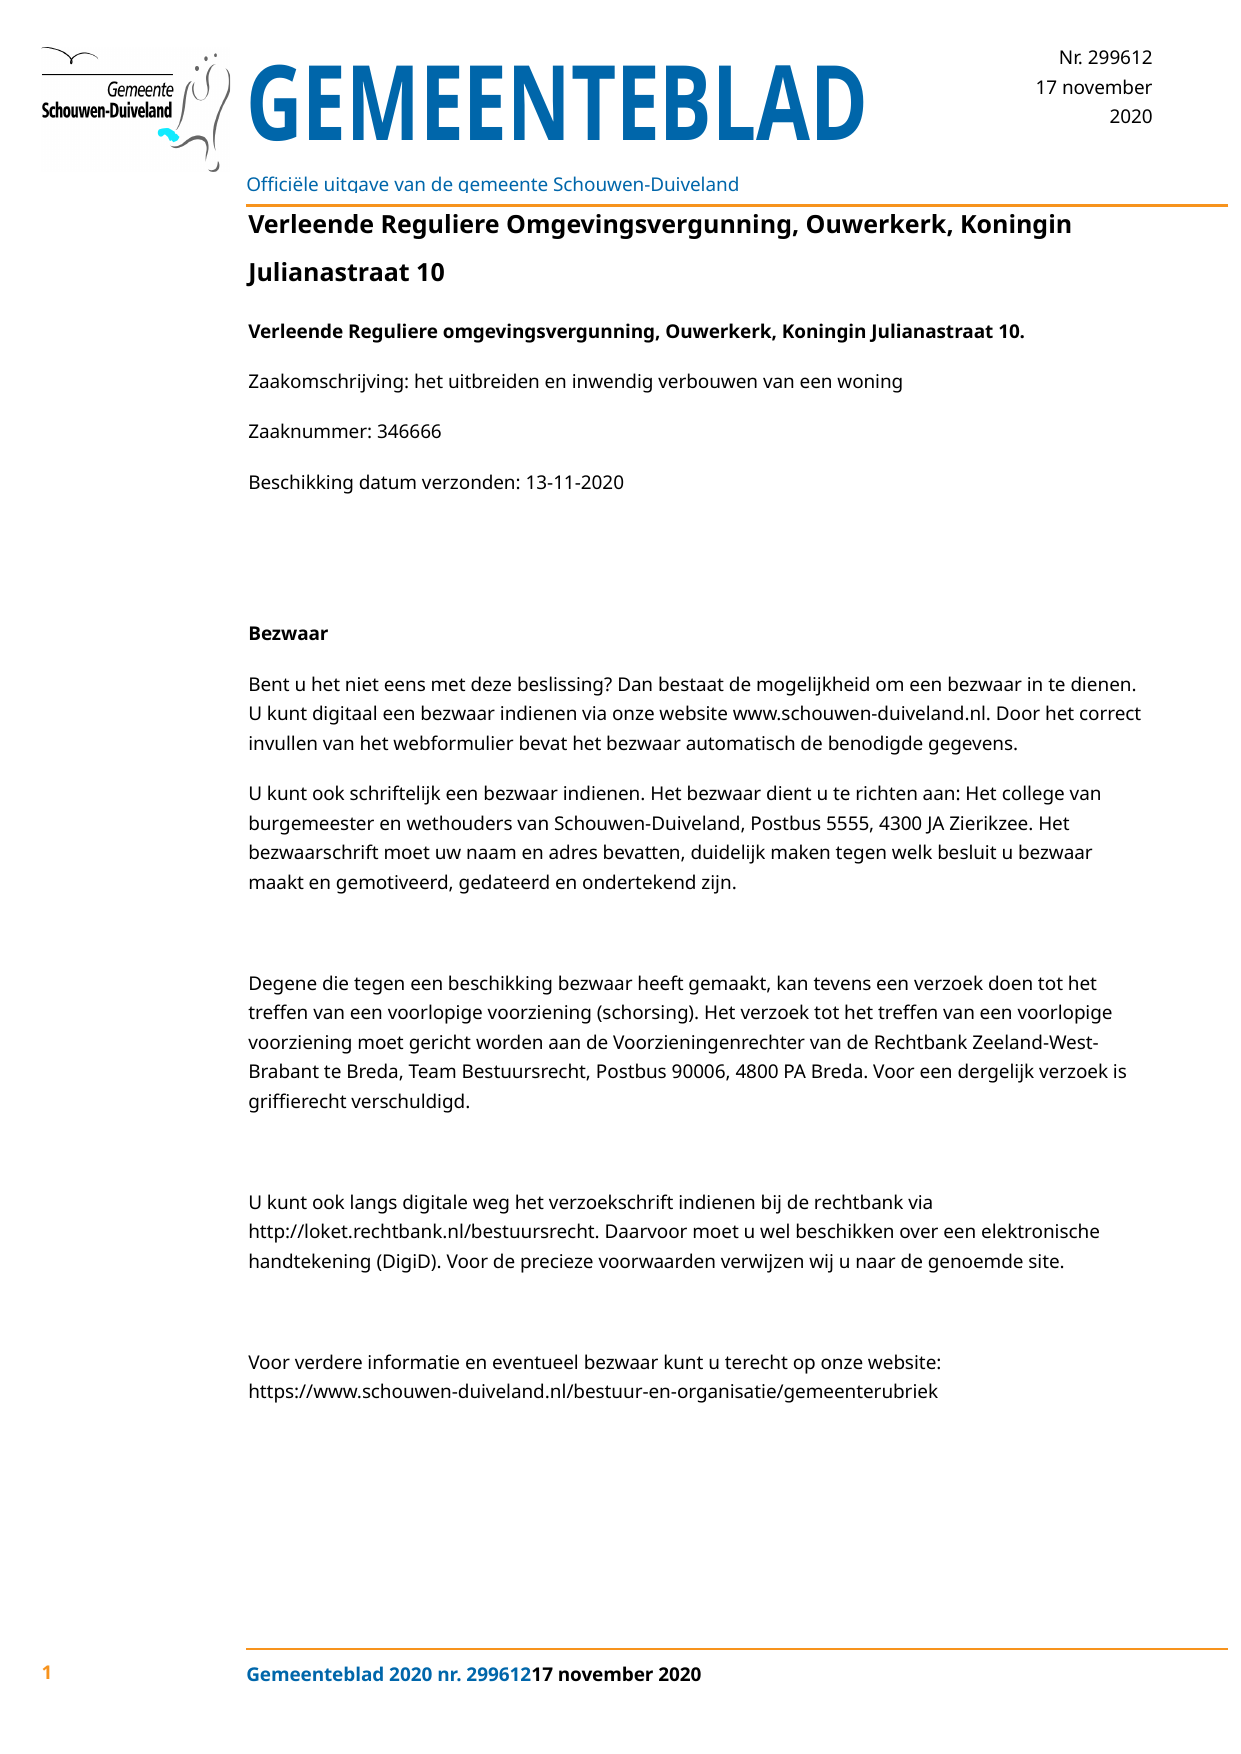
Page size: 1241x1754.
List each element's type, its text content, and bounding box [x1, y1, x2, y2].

text Bent u het niet eens met deze beslissing? Dan bestaat de mogelijkheid om een bezwaar in te dienen. U kunt digitaal een bezwaar indienen via onze website www.schouwen-duiveland.nl. Door het correct invullen van het webformulier bevat het bezwaar automatisch de benodigde gegevens. [248, 671, 1152, 756]
text U kunt ook langs digitale weg het verzoekschrift indienen bij de rechtbank via http://loket.rechtbank.nl/bestuursrecht. Daarvoor moet u wel beschikken over een elektronische handtekening (DigiD). Voor de precieze voorwaarden verwijzen wij u naar de genoemde site. [248, 1189, 1152, 1274]
text Beschikking datum verzonden: 13-11-2020 [248, 469, 1152, 495]
text Verleende Reguliere omgevingsvergunning, Ouwerkerk, Koningin Julianastraat 10. [248, 318, 1152, 344]
text Degene die tegen een beschikking bezwaar heeft gemaakt, kan tevens een verzoek doen tot het treffen van een voorlopige voorziening (schorsing). Het verzoek tot het treffen van een voorlopige voorziening moet gericht worden aan de Voorzieningenrechter van de Rechtbank Zeeland-West-Brabant te Breda, Team Bestuursrecht, Postbus 90006, 4800 PA Breda. Voor een dergelijk verzoek is griffierecht verschuldigd. [248, 970, 1152, 1114]
text Bezwaar [248, 620, 1152, 646]
text Zaaknummer: 346666 [248, 419, 1152, 444]
text Verleende Reguliere Omgevingsvergunning, Ouwerkerk, Koningin Julianastraat 10 [248, 207, 1152, 288]
picture [41, 47, 231, 172]
text U kunt ook schriftelijk een bezwaar indienen. Het bezwaar dient u te richten aan: Het college van burgemeester en wethouders van Schouwen-Duiveland, Postbus 5555, 4300 JA Zierikzee. Het bezwaarschrift moet uw naam en adres bevatten, duidelijk maken tegen welk besluit u bezwaar maakt en gemotiveerd, gedateerd en ondertekend zijn. [248, 780, 1152, 895]
text Zaakomschrijving: het uitbreiden en inwendig verbouwen van een woning [248, 368, 1152, 394]
text Voor verdere informatie en eventueel bezwaar kunt u terecht op onze website: https://www.schouwen-duiveland.nl/bestuur-en-organisatie/gemeenterubriek [248, 1349, 1152, 1404]
